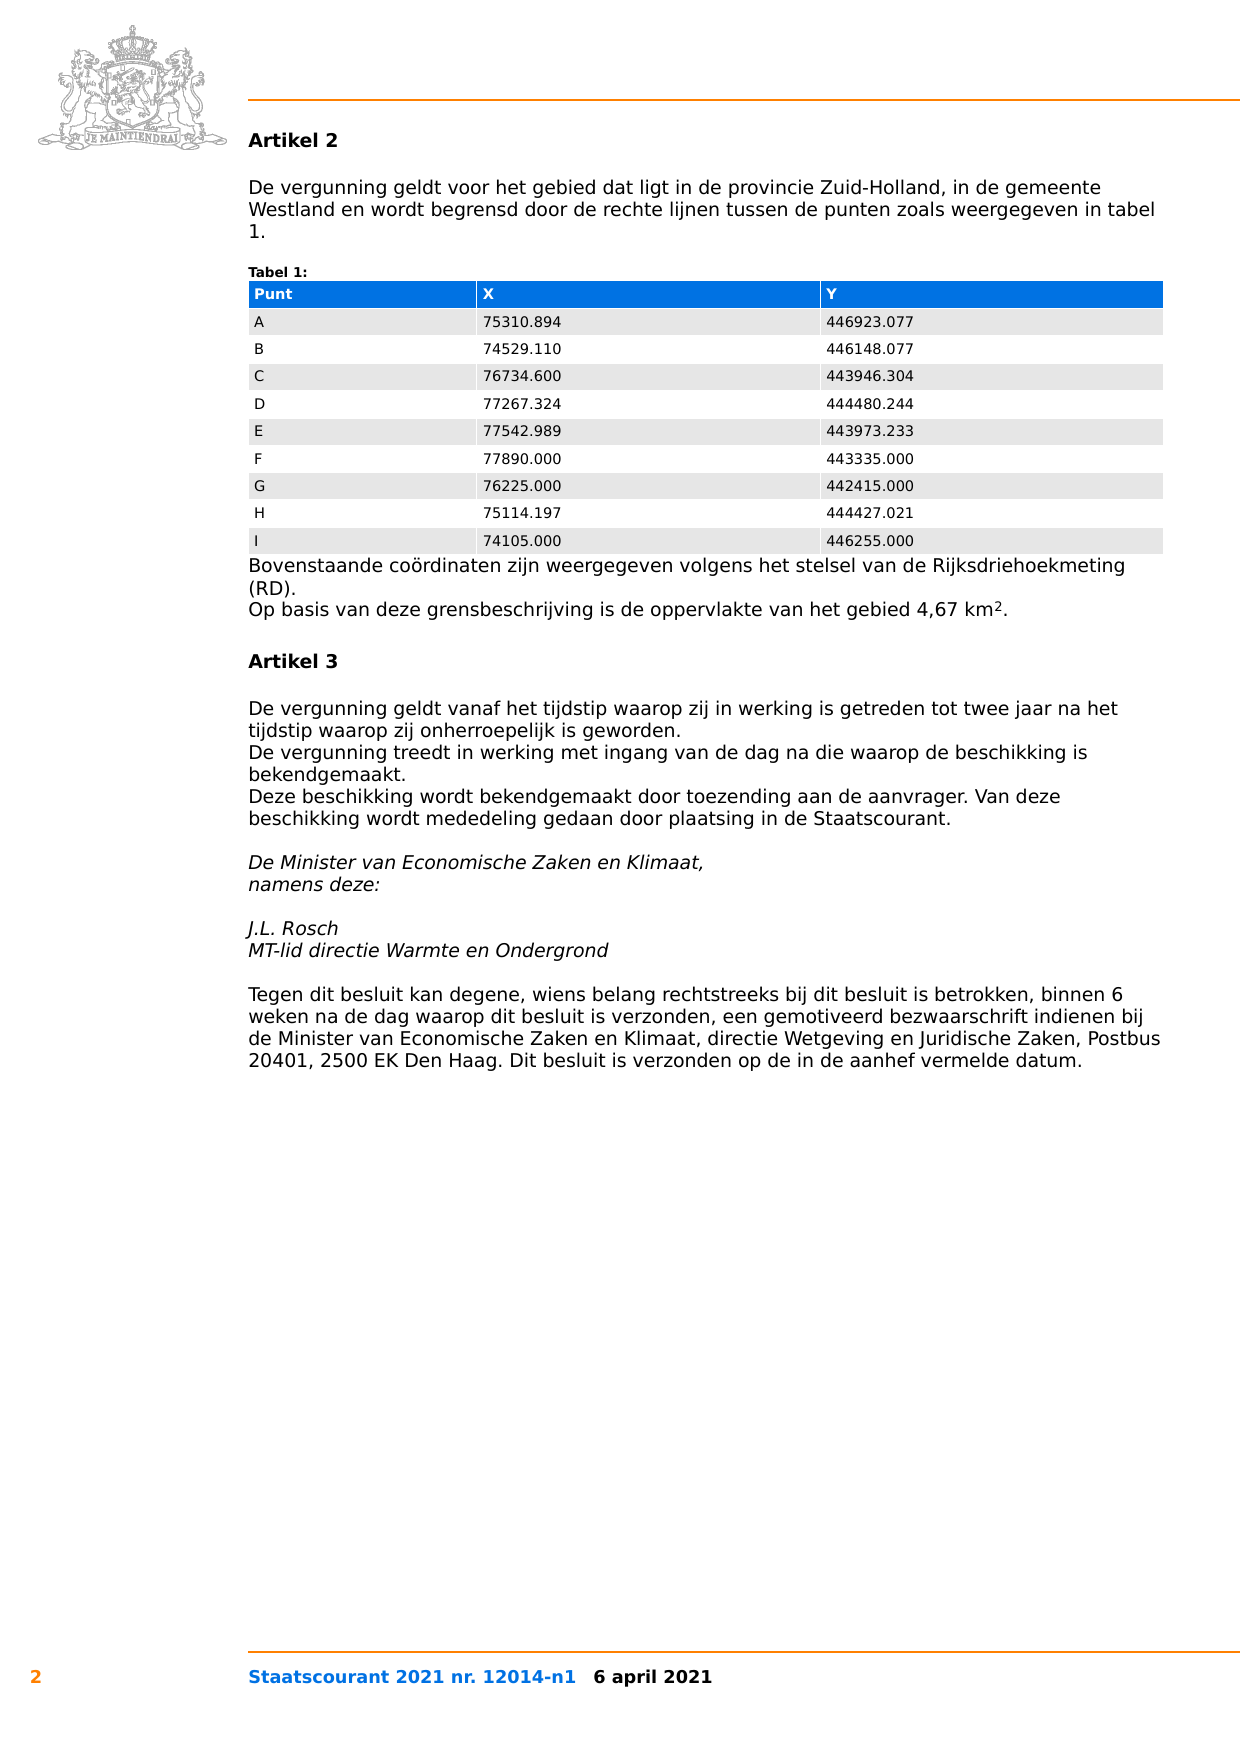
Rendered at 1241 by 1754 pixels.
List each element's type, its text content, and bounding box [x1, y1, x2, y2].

table_cell Punt [249, 281, 476, 308]
table_cell 446923.077 [821, 309, 1163, 335]
table_cell 443946.304 [821, 364, 1163, 390]
table_cell 76734.600 [477, 364, 820, 390]
text Op basis van deze grensbeschrijving is de oppervlakte van het gebied 4,67 km2. [248, 599, 1163, 621]
table_cell 443973.233 [821, 419, 1163, 445]
text De vergunning treedt in werking met ingang van de dag na die waarop de beschikking is bekendgemaakt. [248, 742, 1163, 786]
table_cell 77267.324 [477, 391, 820, 417]
table_cell 442415.000 [821, 473, 1163, 499]
table_cell D [249, 391, 476, 417]
table_cell C [249, 364, 476, 390]
table_cell 446148.077 [821, 336, 1163, 363]
text De vergunning geldt vanaf het tijdstip waarop zij in werking is getreden tot twee jaar na het tijdstip waarop zij onherroepelijk is geworden. [248, 698, 1163, 742]
subtitle Artikel 3 [248, 651, 1163, 673]
table_cell 74105.000 [477, 528, 820, 554]
table_cell E [249, 419, 476, 445]
table_cell 75114.197 [477, 501, 820, 527]
table_cell 444480.244 [821, 391, 1163, 417]
table_cell 77890.000 [477, 446, 820, 472]
table_cell 443335.000 [821, 446, 1163, 472]
table_cell B [249, 336, 476, 363]
table_cell Y [821, 281, 1163, 308]
text De vergunning geldt voor het gebied dat ligt in de provincie Zuid-Holland, in de gemeente Westland en wordt begrensd door de rechte lijnen tussen de punten zoals weergegeven in tabel 1. [248, 177, 1163, 243]
text Tegen dit besluit kan degene, wiens belang rechtstreeks bij dit besluit is betrokken, binnen 6 weken na de dag waarop dit besluit is verzonden, een gemotiveerd bezwaarschrift indienen bij de Minister van Economische Zaken en Klimaat, directie Wetgeving en Juridische Zaken, Postbus 20401, 2500 EK Den Haag. Dit besluit is verzonden op de in de aanhef vermelde datum. [248, 984, 1163, 1072]
text Deze beschikking wordt bekendgemaakt door toezending aan de aanvrager. Van deze beschikking wordt mededeling gedaan door plaatsing in de Staatscourant. [248, 786, 1163, 830]
table_cell 75310.894 [477, 309, 820, 335]
table_header Tabel 1: [248, 265, 1163, 280]
table_cell I [249, 528, 476, 554]
table_cell X [477, 281, 820, 308]
table_cell 76225.000 [477, 473, 820, 499]
table_cell A [249, 309, 476, 335]
text De Minister van Economische Zaken en Klimaat, namens deze: J.L. Rosch MT-lid directie Warmte en Ondergrond [248, 852, 1163, 962]
table_cell 446255.000 [821, 528, 1163, 554]
table_cell G [249, 473, 476, 499]
table_cell F [249, 446, 476, 472]
subtitle Artikel 2 [248, 130, 1163, 152]
table_cell H [249, 501, 476, 527]
table_cell 74529.110 [477, 336, 820, 363]
table_cell 77542.989 [477, 419, 820, 445]
table_cell 444427.021 [821, 501, 1163, 527]
text Bovenstaande coördinaten zijn weergegeven volgens het stelsel van de Rijksdriehoekmeting (RD). [248, 555, 1163, 599]
picture [38, 25, 227, 150]
